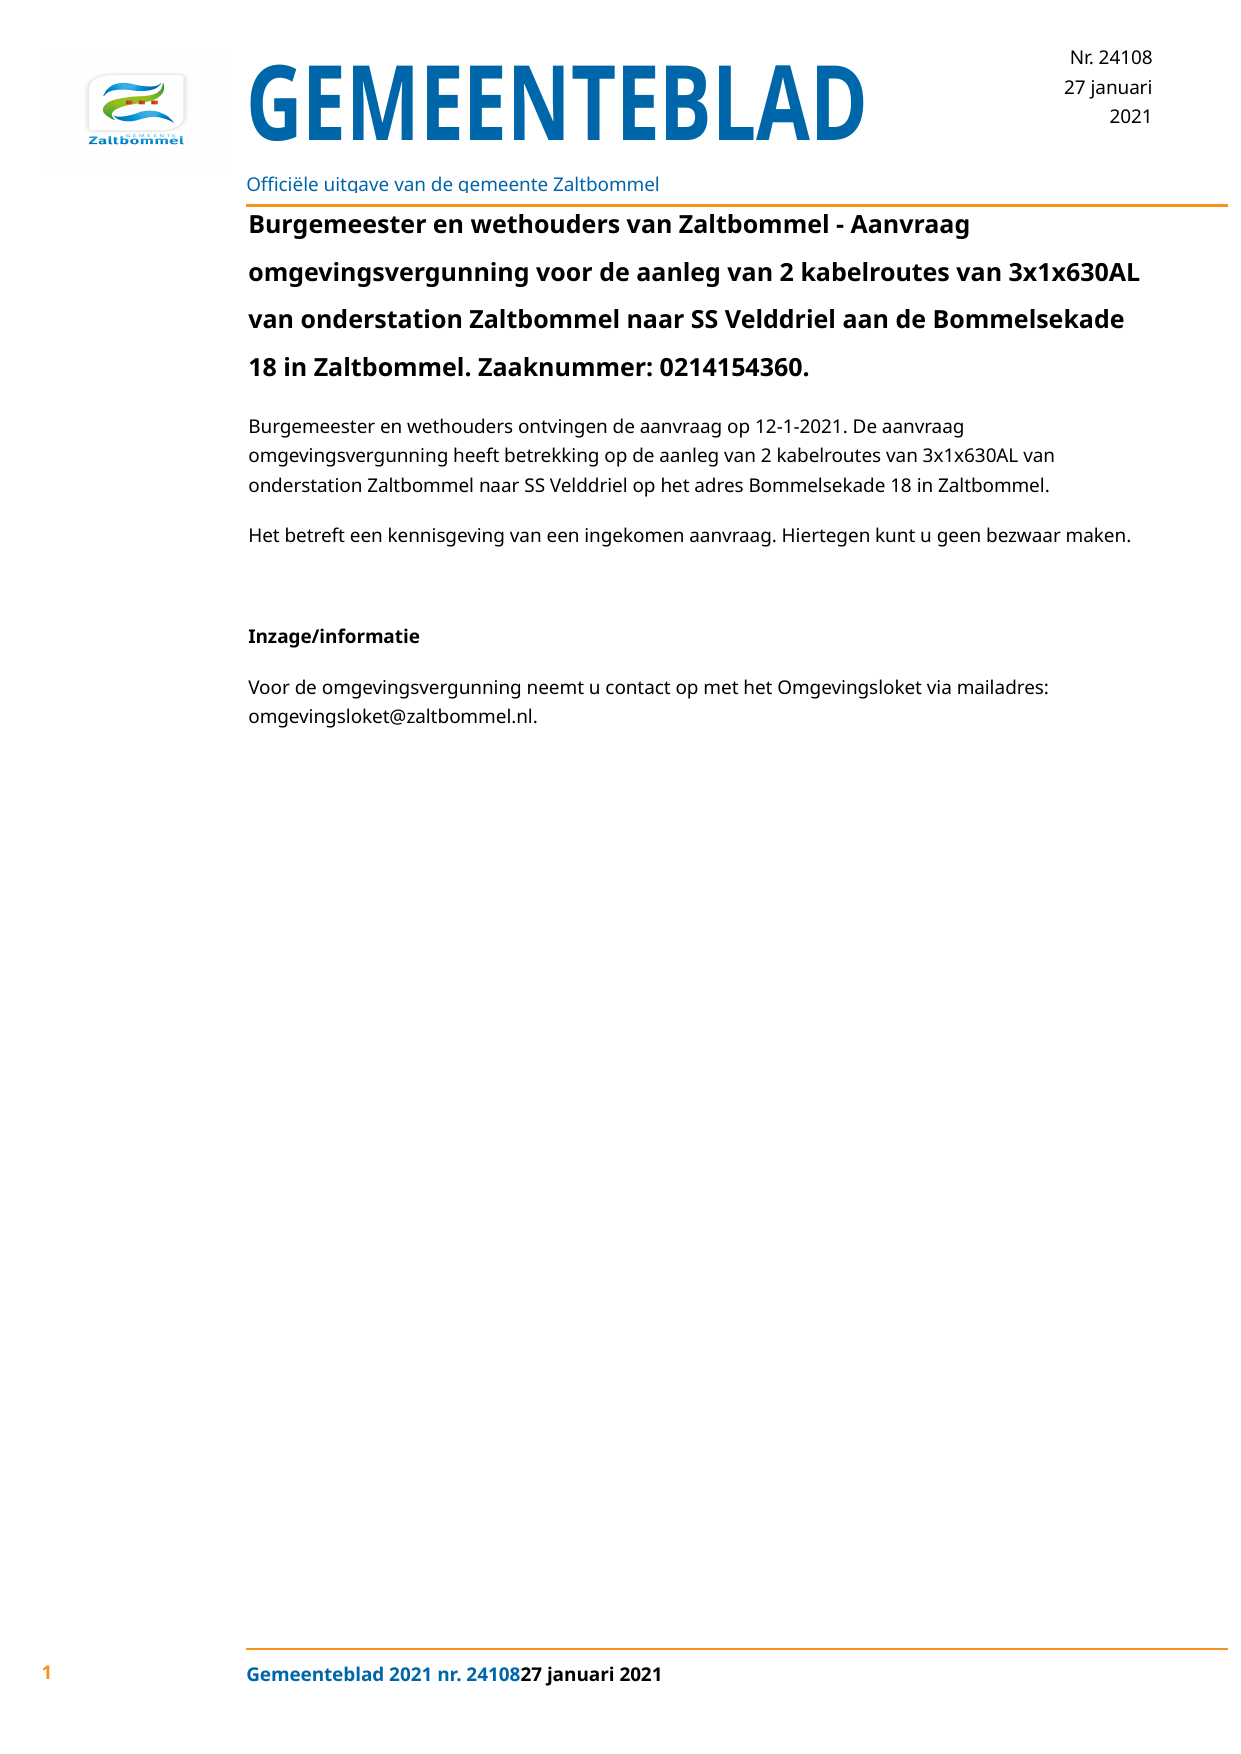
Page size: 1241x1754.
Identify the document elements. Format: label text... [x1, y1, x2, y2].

text Het betreft een kennisgeving van een ingekomen aanvraag. Hiertegen kunt u geen bezwaar maken. [248, 523, 1152, 548]
text Inzage/informatie [248, 623, 1152, 649]
text Burgemeester en wethouders van Zaltbommel - Aanvraag omgevingsvergunning voor de aanleg van 2 kabelroutes van 3x1x630AL van onderstation Zaltbommel naar SS Velddriel aan de Bommelsekade 18 in Zaltbommel. Zaaknummer: 0214154360. [248, 207, 1152, 384]
picture [41, 47, 231, 172]
text Voor de omgevingsvergunning neemt u contact op met het Omgevingsloket via mailadres: omgevingsloket@zaltbommel.nl. [248, 674, 1152, 729]
text Burgemeester en wethouders ontvingen de aanvraag op 12-1-2021. De aanvraag omgevingsvergunning heeft betrekking op de aanleg van 2 kabelroutes van 3x1x630AL van onderstation Zaltbommel naar SS Velddriel op het adres Bommelsekade 18 in Zaltbommel. [248, 413, 1152, 498]
